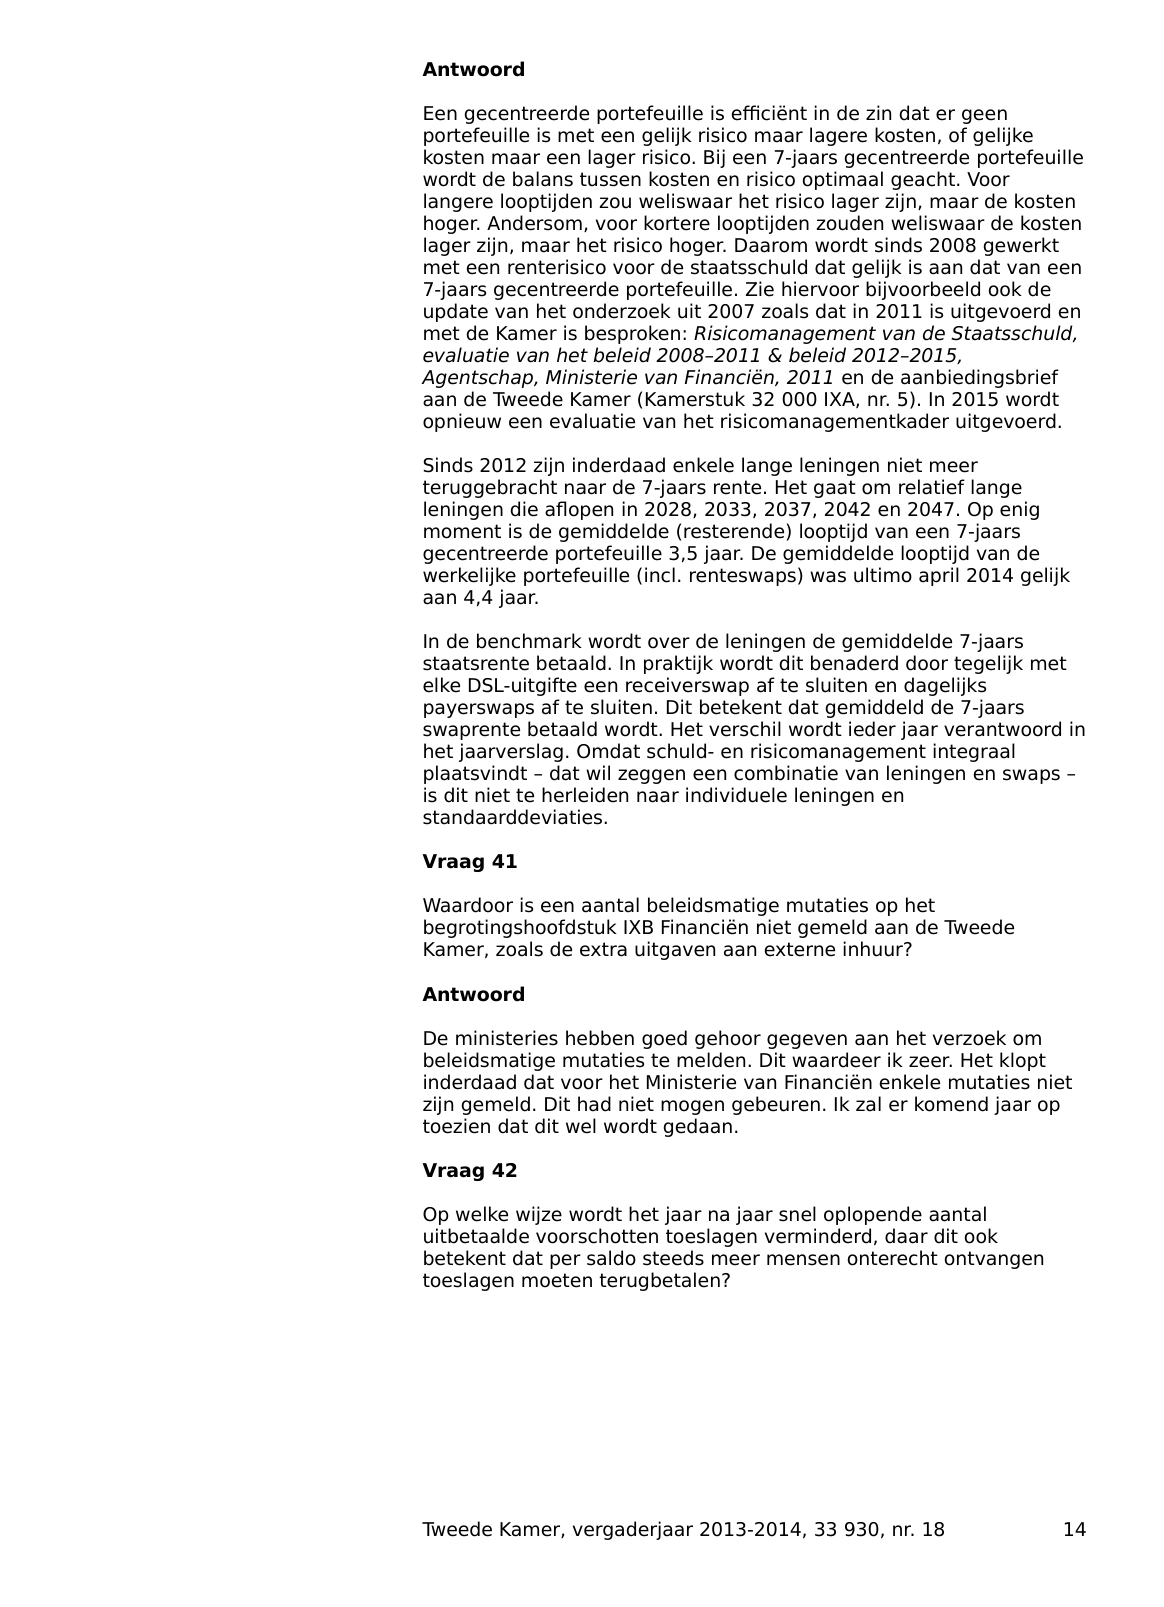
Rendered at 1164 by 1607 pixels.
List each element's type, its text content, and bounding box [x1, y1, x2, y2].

text Waardoor is een aantal beleidsmatige mutaties op het begrotingshoofdstuk IXB Financiën niet gemeld aan de Tweede Kamer, zoals de extra uitgaven aan externe inhuur? [422, 895, 1087, 961]
text Een gecentreerde portefeuille is efficiënt in de zin dat er geen portefeuille is met een gelijk risico maar lagere kosten, of gelijke kosten maar een lager risico. Bij een 7-jaars gecentreerde portefeuille wordt de balans tussen kosten en risico optimaal geacht. Voor langere looptijden zou weliswaar het risico lager zijn, maar de kosten hoger. Andersom, voor kortere looptijden zouden weliswaar de kosten lager zijn, maar het risico hoger. Daarom wordt sinds 2008 gewerkt met een renterisico voor de staatsschuld dat gelijk is aan dat van een 7-jaars gecentreerde portefeuille. Zie hiervoor bijvoorbeeld ook de update van het onderzoek uit 2007 zoals dat in 2011 is uitgevoerd en met de Kamer is besproken: Risicomanagement van de Staatsschuld, evaluatie van het beleid 2008–2011 & beleid 2012–2015, Agentschap, Ministerie van Financiën, 2011 en de aanbiedingsbrief aan de Tweede Kamer (Kamerstuk 32 000 IXA, nr. 5). In 2015 wordt opnieuw een evaluatie van het risicomanagementkader uitgevoerd. [422, 103, 1087, 433]
text Op welke wijze wordt het jaar na jaar snel oplopende aantal uitbetaalde voorschotten toeslagen verminderd, daar dit ook betekent dat per saldo steeds meer mensen onterecht ontvangen toeslagen moeten terugbetalen? [422, 1204, 1087, 1292]
text Sinds 2012 zijn inderdaad enkele lange leningen niet meer teruggebracht naar de 7-jaars rente. Het gaat om relatief lange leningen die aflopen in 2028, 2033, 2037, 2042 en 2047. Op enig moment is de gemiddelde (resterende) looptijd van een 7-jaars gecentreerde portefeuille 3,5 jaar. De gemiddelde looptijd van de werkelijke portefeuille (incl. renteswaps) was ultimo april 2014 gelijk aan 4,4 jaar. [422, 455, 1087, 609]
text In de benchmark wordt over de leningen de gemiddelde 7-jaars staatsrente betaald. In praktijk wordt dit benaderd door tegelijk met elke DSL-uitgifte een receiverswap af te sluiten en dagelijks payerswaps af te sluiten. Dit betekent dat gemiddeld de 7-jaars swaprente betaald wordt. Het verschil wordt ieder jaar verantwoord in het jaarverslag. Omdat schuld- en risicomanagement integraal plaatsvindt – dat wil zeggen een combinatie van leningen en swaps – is dit niet te herleiden naar individuele leningen en standaarddeviaties. [422, 631, 1087, 829]
subtitle Vraag 42 [422, 1160, 1087, 1182]
subtitle Antwoord [422, 59, 1087, 81]
subtitle Vraag 41 [422, 851, 1087, 873]
text De ministeries hebben goed gehoor gegeven aan het verzoek om beleidsmatige mutaties te melden. Dit waardeer ik zeer. Het klopt inderdaad dat voor het Ministerie van Financiën enkele mutaties niet zijn gemeld. Dit had niet mogen gebeuren. Ik zal er komend jaar op toezien dat dit wel wordt gedaan. [422, 1028, 1087, 1137]
subtitle Antwoord [422, 983, 1087, 1005]
